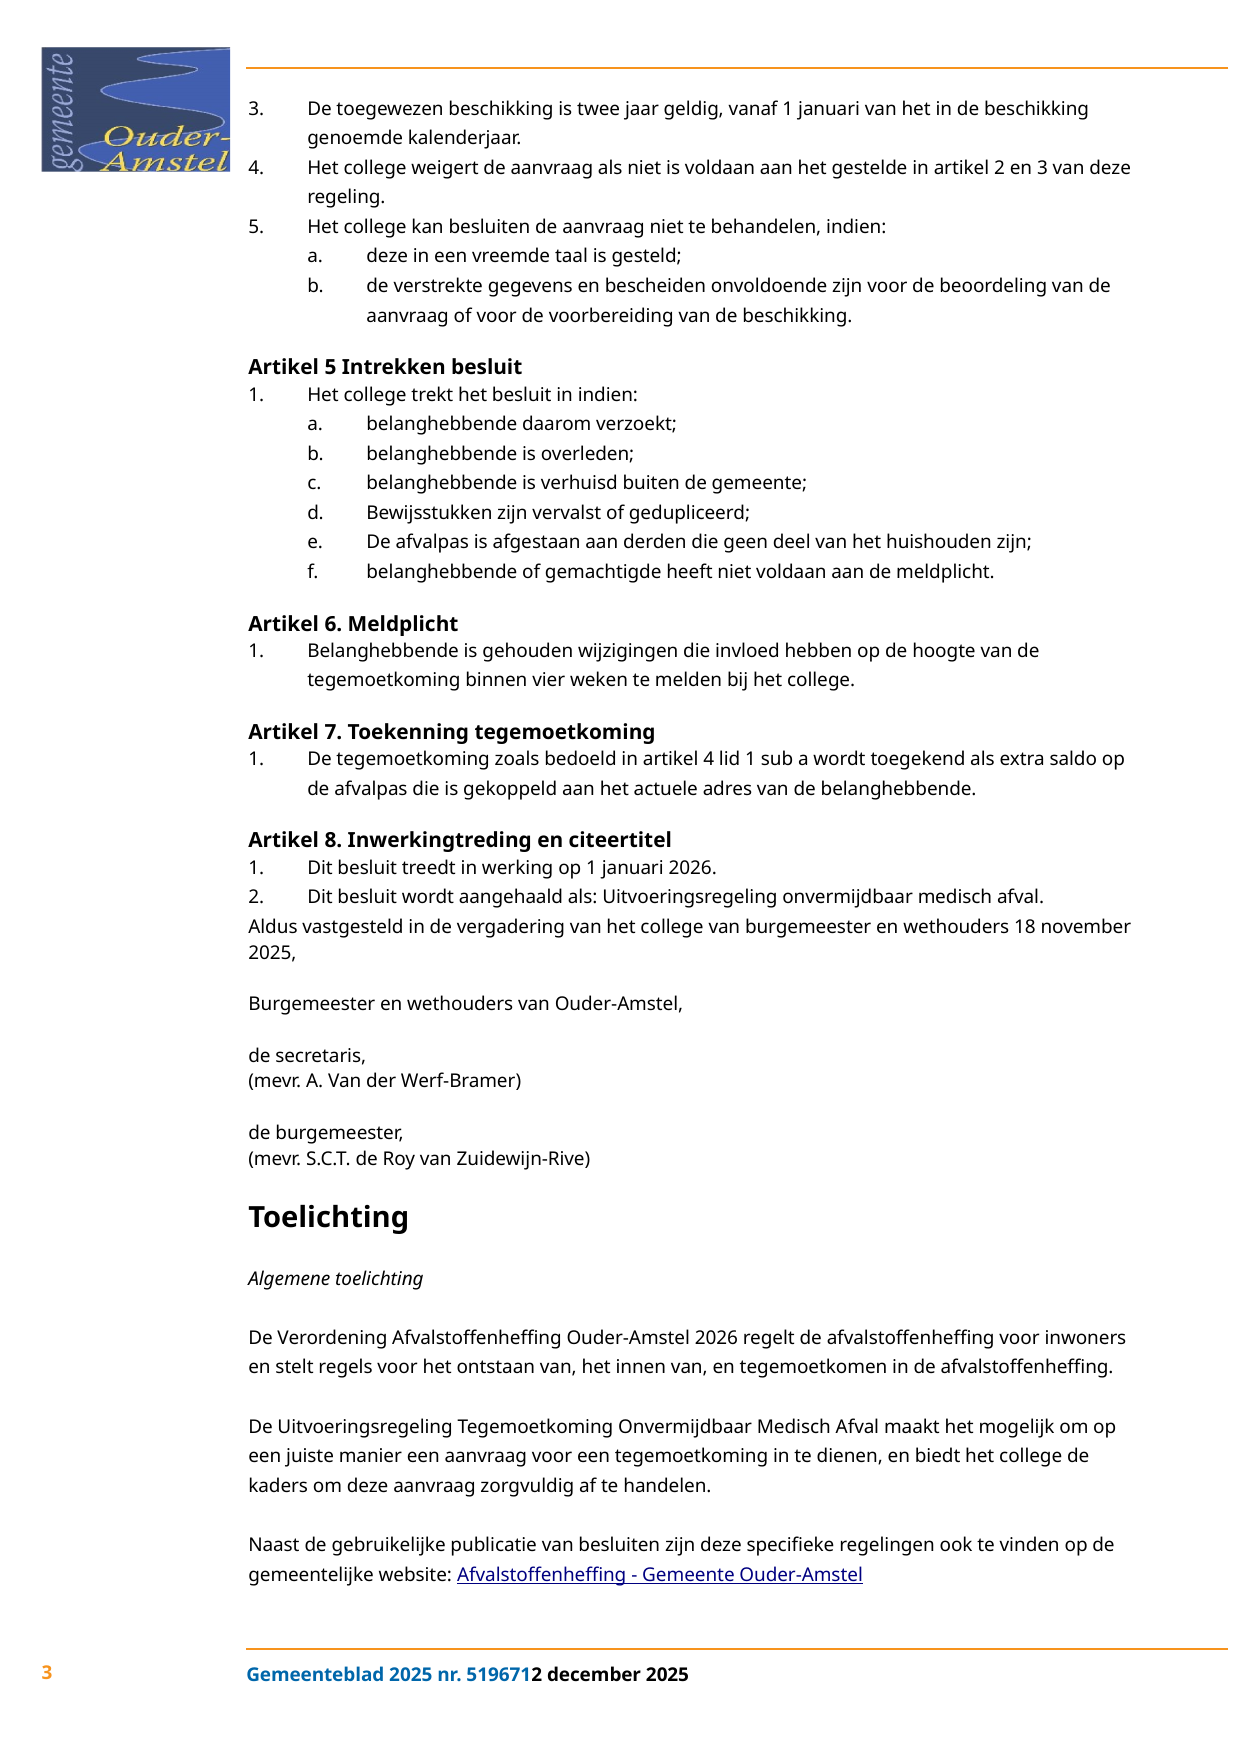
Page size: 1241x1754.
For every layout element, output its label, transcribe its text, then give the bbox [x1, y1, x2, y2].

text (mevr. S.C.T. de Roy van Zuidewijn-Rive) [248, 1145, 1152, 1170]
text de secretaris, [248, 1042, 1152, 1067]
list belanghebbende is overleden; [307, 440, 1152, 466]
list Dit besluit treedt in werking op 1 januari 2026. [248, 854, 1152, 880]
text Burgemeester en wethouders van Ouder-Amstel, [248, 990, 1152, 1016]
text Artikel 6. Meldplicht [248, 609, 1152, 637]
text Naast de gebruikelijke publicatie van besluiten zijn deze specifieke regelingen ook te vinden op de gemeentelijke website: Afvalstoffenheffing - Gemeente Ouder-Amstel [248, 1531, 1152, 1587]
list De toegewezen beschikking is twee jaar geldig, vanaf 1 januari van het in de beschikking genoemde kalenderjaar. [248, 95, 1152, 150]
list Het college weigert de aanvraag als niet is voldaan aan het gestelde in artikel 2 en 3 van deze regeling. [248, 154, 1152, 209]
text Algemene toelichting [248, 1265, 1152, 1291]
list de verstrekte gegevens en bescheiden onvoldoende zijn voor de beoordeling van de aanvraag of voor de voorbereiding van de beschikking. [307, 272, 1152, 328]
picture [41, 47, 231, 172]
text Artikel 5 Intrekken besluit [248, 352, 1152, 381]
list Het college trekt het besluit in indien: [248, 381, 1152, 406]
list belanghebbende is verhuisd buiten de gemeente; [307, 469, 1152, 495]
list belanghebbende daarom verzoekt; [307, 410, 1152, 436]
text Artikel 7. Toekenning tegemoetkoming [248, 717, 1152, 746]
text (mevr. A. Van der Werf-Bramer) [248, 1067, 1152, 1093]
list De tegemoetkoming zoals bedoeld in artikel 4 lid 1 sub a wordt toegekend als extra saldo op de afvalpas die is gekoppeld aan het actuele adres van de belanghebbende. [248, 746, 1152, 801]
text Aldus vastgesteld in de vergadering van het college van burgemeester en wethouders 18 november 2025, [248, 913, 1152, 964]
list deze in een vreemde taal is gesteld; [307, 243, 1152, 268]
list belanghebbende of gemachtigde heeft niet voldaan aan de meldplicht. [307, 558, 1152, 584]
list De afvalpas is afgestaan aan derden die geen deel van het huishouden zijn; [307, 529, 1152, 554]
text Toelichting [248, 1196, 1152, 1236]
list Belanghebbende is gehouden wijzigingen die invloed hebben op de hoogte van de tegemoetkoming binnen vier weken te melden bij het college. [248, 637, 1152, 692]
list Bewijsstukken zijn vervalst of gedupliceerd; [307, 499, 1152, 525]
text De Verordening Afvalstoffenheffing Ouder-Amstel 2026 regelt de afvalstoffenheffing voor inwoners en stelt regels voor het ontstaan van, het innen van, en tegemoetkomen in de afvalstoffenheffing. [248, 1324, 1152, 1379]
list Dit besluit wordt aangehaald als: Uitvoeringsregeling onvermijdbaar medisch afval. [248, 883, 1152, 909]
text De Uitvoeringsregeling Tegemoetkoming Onvermijdbaar Medisch Afval maakt het mogelijk om op een juiste manier een aanvraag voor een tegemoetkoming in te dienen, en biedt het college de kaders om deze aanvraag zorgvuldig af te handelen. [248, 1413, 1152, 1498]
list Het college kan besluiten de aanvraag niet te behandelen, indien: [248, 213, 1152, 239]
text de burgemeester, [248, 1119, 1152, 1145]
text Artikel 8. Inwerkingtreding en citeertitel [248, 826, 1152, 854]
